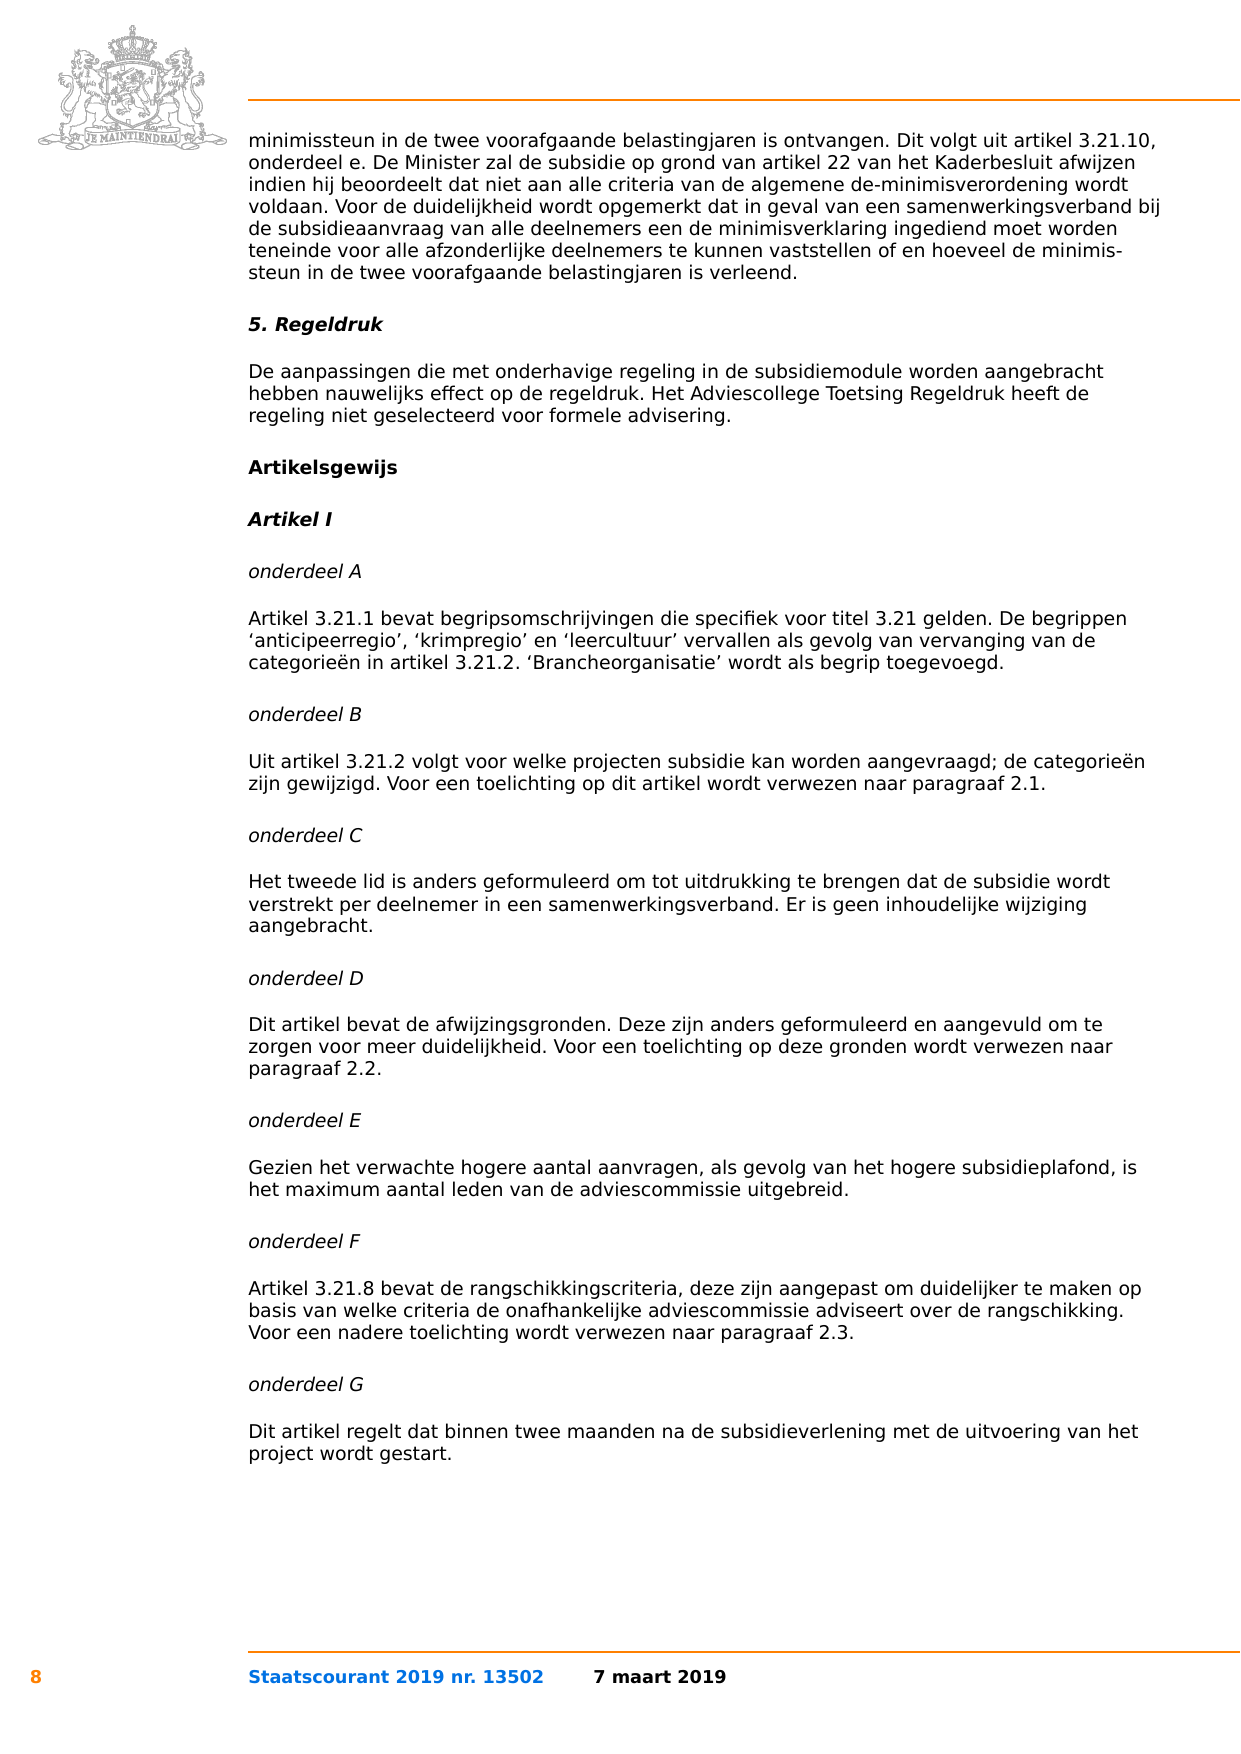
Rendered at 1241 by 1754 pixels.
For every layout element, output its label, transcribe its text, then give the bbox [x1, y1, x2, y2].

text Dit artikel regelt dat binnen twee maanden na de subsidieverlening met de uitvoering van het project wordt gestart. [248, 1421, 1163, 1465]
subtitle onderdeel B [248, 703, 1163, 726]
text De aanpassingen die met onderhavige regeling in de subsidiemodule worden aangebracht hebben nauwelijks effect op de regeldruk. Het Adviescollege Toetsing Regeldruk heeft de regeling niet geselecteerd voor formele advisering. [248, 361, 1163, 427]
picture [38, 25, 227, 150]
subtitle Artikel I [248, 509, 1163, 531]
text Dit artikel bevat de afwijzingsgronden. Deze zijn anders geformuleerd en aangevuld om te zorgen voor meer duidelijkheid. Voor een toelichting op deze gronden wordt verwezen naar paragraaf 2.2. [248, 1014, 1163, 1080]
text minimissteun in de twee voorafgaande belastingjaren is ontvangen. Dit volgt uit artikel 3.21.10, onderdeel e. De Minister zal de subsidie op grond van artikel 22 van het Kaderbesluit afwijzen indien hij beoordeelt dat niet aan alle criteria van de algemene de-minimisverordening wordt voldaan. Voor de duidelijkheid wordt opgemerkt dat in geval van een samenwerkingsverband bij de subsidieaanvraag van alle deelnemers een de minimisverklaring ingediend moet worden teneinde voor alle afzonderlijke deelnemers te kunnen vaststellen of en hoeveel de minimis-steun in de twee voorafgaande belastingjaren is verleend. [248, 130, 1163, 284]
text Artikel 3.21.8 bevat de rangschikkingscriteria, deze zijn aangepast om duidelijker te maken op basis van welke criteria de onafhankelijke adviescommissie adviseert over de rangschikking. Voor een nadere toelichting wordt verwezen naar paragraaf 2.3. [248, 1278, 1163, 1344]
subtitle onderdeel F [248, 1231, 1163, 1253]
text Gezien het verwachte hogere aantal aanvragen, als gevolg van het hogere subsidieplafond, is het maximum aantal leden van de adviescommissie uitgebreid. [248, 1157, 1163, 1201]
subtitle onderdeel A [248, 561, 1163, 583]
subtitle onderdeel C [248, 824, 1163, 846]
subtitle 5. Regeldruk [248, 314, 1163, 336]
subtitle onderdeel D [248, 967, 1163, 989]
subtitle onderdeel G [248, 1374, 1163, 1396]
subtitle Artikelsgewijs [248, 457, 1163, 479]
text Uit artikel 3.21.2 volgt voor welke projecten subsidie kan worden aangevraagd; de categorieën zijn gewijzigd. Voor een toelichting op dit artikel wordt verwezen naar paragraaf 2.1. [248, 751, 1163, 794]
text Het tweede lid is anders geformuleerd om tot uitdrukking te brengen dat de subsidie wordt verstrekt per deelnemer in een samenwerkingsverband. Er is geen inhoudelijke wijziging aangebracht. [248, 871, 1163, 937]
subtitle onderdeel E [248, 1110, 1163, 1132]
text Artikel 3.21.1 bevat begripsomschrijvingen die specifiek voor titel 3.21 gelden. De begrippen ‘anticipeerregio’, ‘krimpregio’ en ‘leercultuur’ vervallen als gevolg van vervanging van de categorieën in artikel 3.21.2. ‘Brancheorganisatie’ wordt als begrip toegevoegd. [248, 608, 1163, 673]
